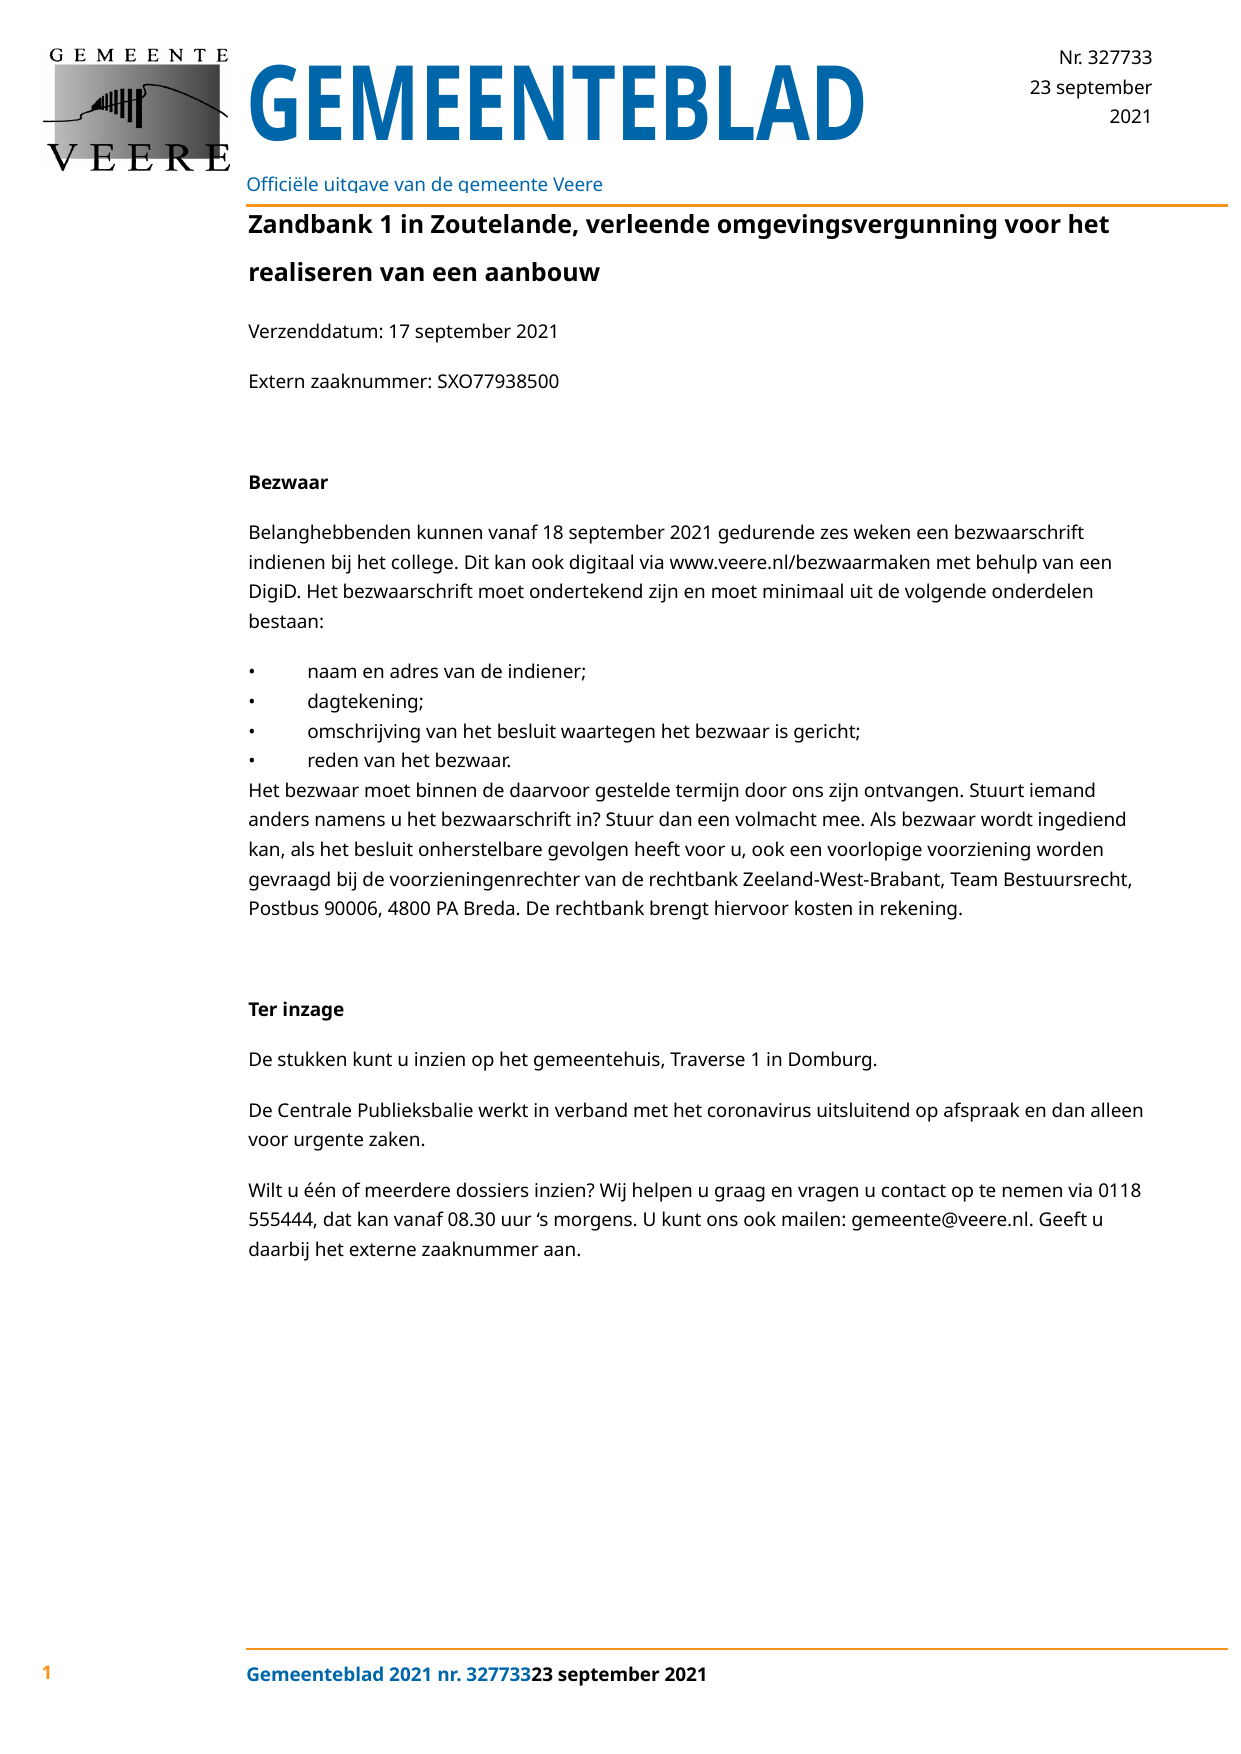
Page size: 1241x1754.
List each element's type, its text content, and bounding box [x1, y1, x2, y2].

list omschrijving van het besluit waartegen het bezwaar is gericht; [248, 718, 1152, 744]
text De Centrale Publieksbalie werkt in verband met het coronavirus uitsluitend op afspraak en dan alleen voor urgente zaken. [248, 1097, 1152, 1152]
list naam en adres van de indiener; [248, 659, 1152, 684]
text De stukken kunt u inzien op het gemeentehuis, Traverse 1 in Domburg. [248, 1047, 1152, 1072]
text Het bezwaar moet binnen de daarvoor gestelde termijn door ons zijn ontvangen. Stuurt iemand anders namens u het bezwaarschrift in? Stuur dan een volmacht mee. Als bezwaar wordt ingediend kan, als het besluit onherstelbare gevolgen heeft voor u, ook een voorlopige voorziening worden gevraagd bij de voorzieningenrechter van de rechtbank Zeeland-West-Brabant, Team Bestuursrecht, Postbus 90006, 4800 PA Breda. De rechtbank brengt hiervoor kosten in rekening. [248, 777, 1152, 921]
text Wilt u één of meerdere dossiers inzien? Wij helpen u graag en vragen u contact op te nemen via 0118 555444, dat kan vanaf 08.30 uur ‘s morgens. U kunt ons ook mailen: gemeente@veere.nl. Geeft u daarbij het externe zaaknummer aan. [248, 1177, 1152, 1262]
list dagtekening; [248, 688, 1152, 714]
text Verzenddatum: 17 september 2021 [248, 318, 1152, 344]
picture [41, 47, 231, 172]
list reden van het bezwaar. [248, 747, 1152, 773]
text Extern zaaknummer: SXO77938500 [248, 368, 1152, 394]
text Ter inzage [248, 996, 1152, 1022]
text Zandbank 1 in Zoutelande, verleende omgevingsvergunning voor het realiseren van een aanbouw [248, 207, 1152, 288]
text Belanghebbenden kunnen vanaf 18 september 2021 gedurende zes weken een bezwaarschrift indienen bij het college. Dit kan ook digitaal via www.veere.nl/bezwaarmaken met behulp van een DigiD. Het bezwaarschrift moet ondertekend zijn en moet minimaal uit de volgende onderdelen bestaan: [248, 519, 1152, 634]
text Bezwaar [248, 469, 1152, 495]
